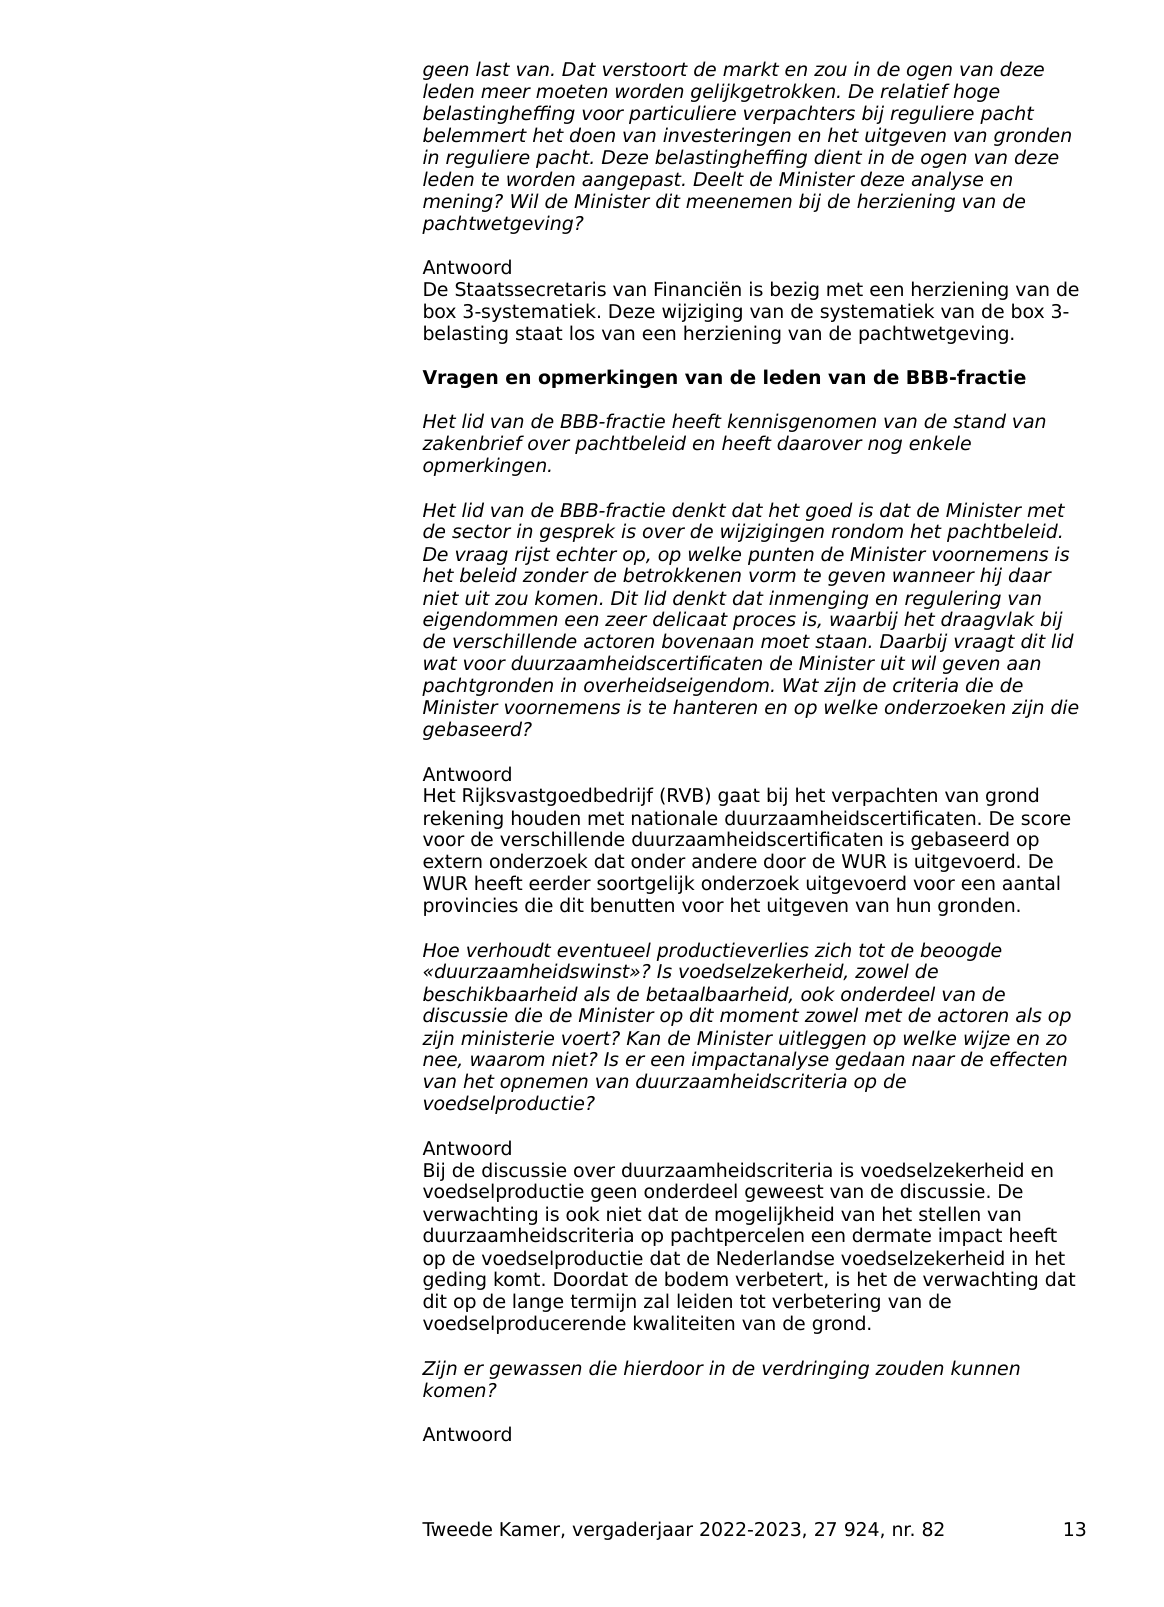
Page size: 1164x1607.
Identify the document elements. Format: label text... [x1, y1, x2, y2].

text De Staatssecretaris van Financiën is bezig met een herziening van de box 3-systematiek. Deze wijziging van de systematiek van de box 3-belasting staat los van een herziening van de pachtwetgeving. [422, 279, 1087, 345]
text Het Rijksvastgoedbedrijf (RVB) gaat bij het verpachten van grond rekening houden met nationale duurzaamheidscertificaten. De score voor de verschillende duurzaamheidscertificaten is gebaseerd op extern onderzoek dat onder andere door de WUR is uitgevoerd. De WUR heeft eerder soortgelijk onderzoek uitgevoerd voor een aantal provincies die dit benutten voor het uitgeven van hun gronden. [422, 785, 1087, 917]
text Antwoord [422, 257, 1087, 279]
text Bij de discussie over duurzaamheidscriteria is voedselzekerheid en voedselproductie geen onderdeel geweest van de discussie. De verwachting is ook niet dat de mogelijkheid van het stellen van duurzaamheidscriteria op pachtpercelen een dermate impact heeft op de voedselproductie dat de Nederlandse voedselzekerheid in het geding komt. Doordat de bodem verbetert, is het de verwachting dat dit op de lange termijn zal leiden tot verbetering van de voedselproducerende kwaliteiten van de grond. [422, 1159, 1087, 1335]
text Antwoord [422, 763, 1087, 785]
text Antwoord [422, 1424, 1087, 1446]
text geen last van. Dat verstoort de markt en zou in de ogen van deze leden meer moeten worden gelijkgetrokken. De relatief hoge belastingheffing voor particuliere verpachters bij reguliere pacht belemmert het doen van investeringen en het uitgeven van gronden in reguliere pacht. Deze belastingheffing dient in de ogen van deze leden te worden aangepast. Deelt de Minister deze analyse en mening? Wil de Minister dit meenemen bij de herziening van de pachtwetgeving? [422, 59, 1087, 235]
text Hoe verhoudt eventueel productieverlies zich tot de beoogde «duurzaamheidswinst»? Is voedselzekerheid, zowel de beschikbaarheid als de betaalbaarheid, ook onderdeel van de discussie die de Minister op dit moment zowel met de actoren als op zijn ministerie voert? Kan de Minister uitleggen op welke wijze en zo nee, waarom niet? Is er een impactanalyse gedaan naar de effecten van het opnemen van duurzaamheidscriteria op de voedselproductie? [422, 939, 1087, 1115]
text Antwoord [422, 1137, 1087, 1159]
text Het lid van de BBB-fractie denkt dat het goed is dat de Minister met de sector in gesprek is over de wijzigingen rondom het pachtbeleid. De vraag rijst echter op, op welke punten de Minister voornemens is het beleid zonder de betrokkenen vorm te geven wanneer hij daar niet uit zou komen. Dit lid denkt dat inmenging en regulering van eigendommen een zeer delicaat proces is, waarbij het draagvlak bij de verschillende actoren bovenaan moet staan. Daarbij vraagt dit lid wat voor duurzaamheidscertificaten de Minister uit wil geven aan pachtgronden in overheidseigendom. Wat zijn de criteria die de Minister voornemens is te hanteren en op welke onderzoeken zijn die gebaseerd? [422, 499, 1087, 741]
text Het lid van de BBB-fractie heeft kennisgenomen van de stand van zakenbrief over pachtbeleid en heeft daarover nog enkele opmerkingen. [422, 411, 1087, 477]
subtitle Vragen en opmerkingen van de leden van de BBB-fractie [422, 367, 1087, 389]
text Zijn er gewassen die hierdoor in de verdringing zouden kunnen komen? [422, 1357, 1087, 1401]
